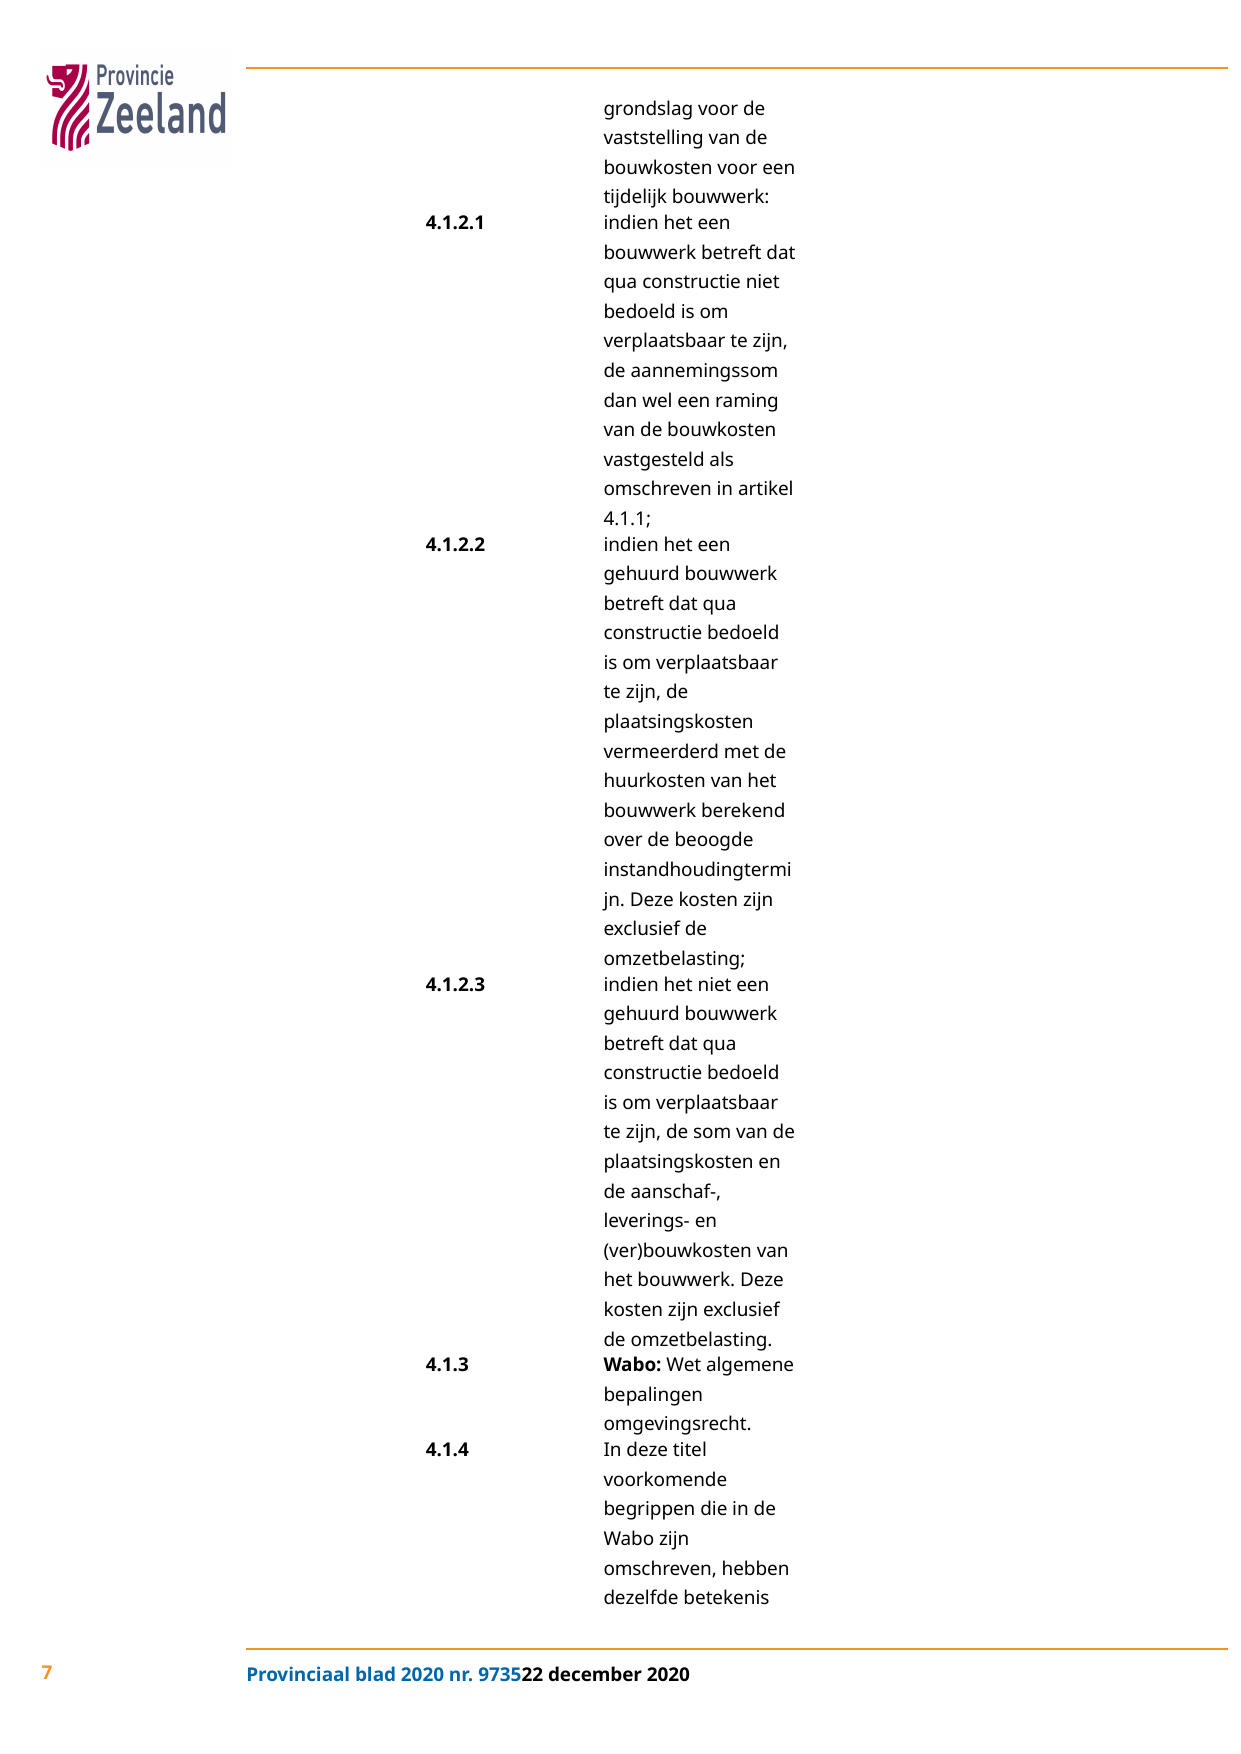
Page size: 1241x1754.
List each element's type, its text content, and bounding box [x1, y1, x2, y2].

table_cell 4.1.2.2 [426, 531, 603, 971]
table_cell [248, 531, 426, 971]
table_cell 4.1.4 [426, 1436, 603, 1610]
table_cell 4.1.3 [426, 1351, 603, 1436]
table_cell [974, 1436, 1152, 1610]
table_cell [796, 1436, 974, 1610]
table_cell [974, 95, 1152, 209]
table_cell [248, 1436, 426, 1610]
table_cell [248, 1351, 426, 1436]
table_cell [796, 1351, 974, 1436]
table_cell [796, 95, 974, 209]
table_cell [796, 971, 974, 1351]
table_cell [796, 531, 974, 971]
table_cell indien het een bouwwerk betreft dat qua constructie niet bedoeld is om verplaatsbaar te zijn, de aannemingssom dan wel een raming van de bouwkosten vastgesteld als omschreven in artikel 4.1.1; [603, 209, 796, 531]
table_cell grondslag voor de vaststelling van de bouwkosten voor een tijdelijk bouwwerk: [603, 95, 796, 209]
table_cell Wabo: Wet algemene bepalingen omgevingsrecht. [603, 1351, 796, 1436]
table_cell In deze titel voorkomende begrippen die in de Wabo zijn omschreven, hebben dezelfde betekenis [603, 1436, 796, 1610]
table_cell [426, 95, 603, 209]
table_cell [796, 209, 974, 531]
table_cell [974, 971, 1152, 1351]
table_cell indien het een gehuurd bouwwerk betreft dat qua constructie bedoeld is om verplaatsbaar te zijn, de plaatsingskosten vermeerderd met de huurkosten van het bouwwerk berekend over de beoogde instandhoudingtermijn. Deze kosten zijn exclusief de omzetbelasting; [603, 531, 796, 971]
table_cell [974, 531, 1152, 971]
table_cell 4.1.2.3 [426, 971, 603, 1351]
table_cell [974, 209, 1152, 531]
table_cell indien het niet een gehuurd bouwwerk betreft dat qua constructie bedoeld is om verplaatsbaar te zijn, de som van de plaatsingskosten en de aanschaf-, leverings- en (ver)bouwkosten van het bouwwerk. Deze kosten zijn exclusief de omzetbelasting. [603, 971, 796, 1351]
table_cell [248, 95, 426, 209]
picture [41, 47, 231, 172]
table_cell [974, 1351, 1152, 1436]
table_cell 4.1.2.1 [426, 209, 603, 531]
table_cell [248, 209, 426, 531]
table_cell [248, 971, 426, 1351]
